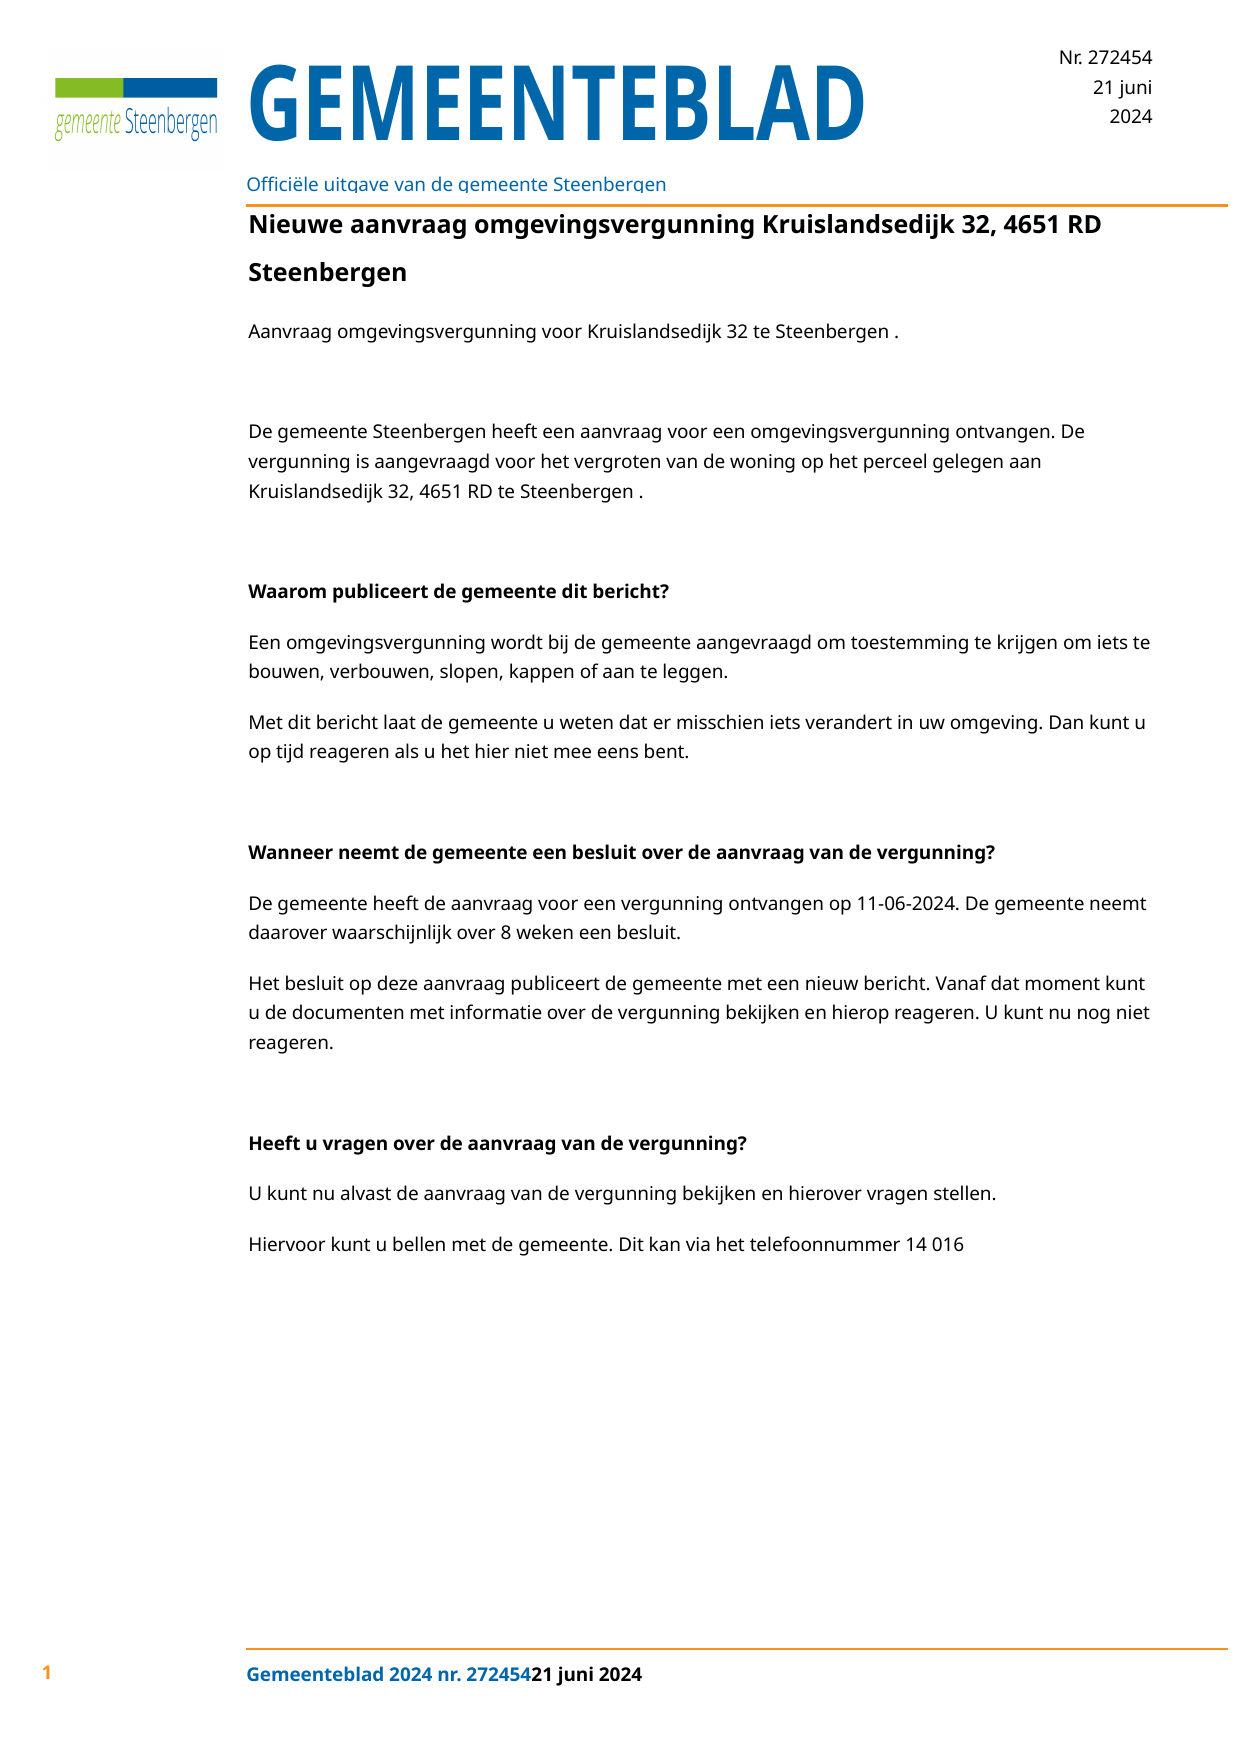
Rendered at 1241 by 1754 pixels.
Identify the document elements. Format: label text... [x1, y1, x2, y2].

text U kunt nu alvast de aanvraag van de vergunning bekijken en hierover vragen stellen. [248, 1180, 1152, 1206]
text Wanneer neemt de gemeente een besluit over de aanvraag van de vergunning? [248, 839, 1152, 865]
picture [41, 47, 231, 172]
text Een omgevingsvergunning wordt bij de gemeente aangevraagd om toestemming te krijgen om iets te bouwen, verbouwen, slopen, kappen of aan te leggen. [248, 629, 1152, 684]
text Aanvraag omgevingsvergunning voor Kruislandsedijk 32 te Steenbergen . [248, 318, 1152, 344]
text Hiervoor kunt u bellen met de gemeente. Dit kan via het telefoonnummer 14 016 [248, 1231, 1152, 1257]
text Het besluit op deze aanvraag publiceert de gemeente met een nieuw bericht. Vanaf dat moment kunt u de documenten met informatie over de vergunning bekijken en hierop reageren. U kunt nu nog niet reageren. [248, 970, 1152, 1055]
text De gemeente Steenbergen heeft een aanvraag voor een omgevingsvergunning ontvangen. De vergunning is aangevraagd voor het vergroten van de woning op het perceel gelegen aan Kruislandsedijk 32, 4651 RD te Steenbergen . [248, 419, 1152, 504]
text Nieuwe aanvraag omgevingsvergunning Kruislandsedijk 32, 4651 RD Steenbergen [248, 207, 1152, 288]
text Waarom publiceert de gemeente dit bericht? [248, 579, 1152, 604]
text De gemeente heeft de aanvraag voor een vergunning ontvangen op 11-06-2024. De gemeente neemt daarover waarschijnlijk over 8 weken een besluit. [248, 890, 1152, 945]
text Met dit bericht laat de gemeente u weten dat er misschien iets verandert in uw omgeving. Dan kunt u op tijd reageren als u het hier niet mee eens bent. [248, 709, 1152, 764]
text Heeft u vragen over de aanvraag van de vergunning? [248, 1130, 1152, 1156]
